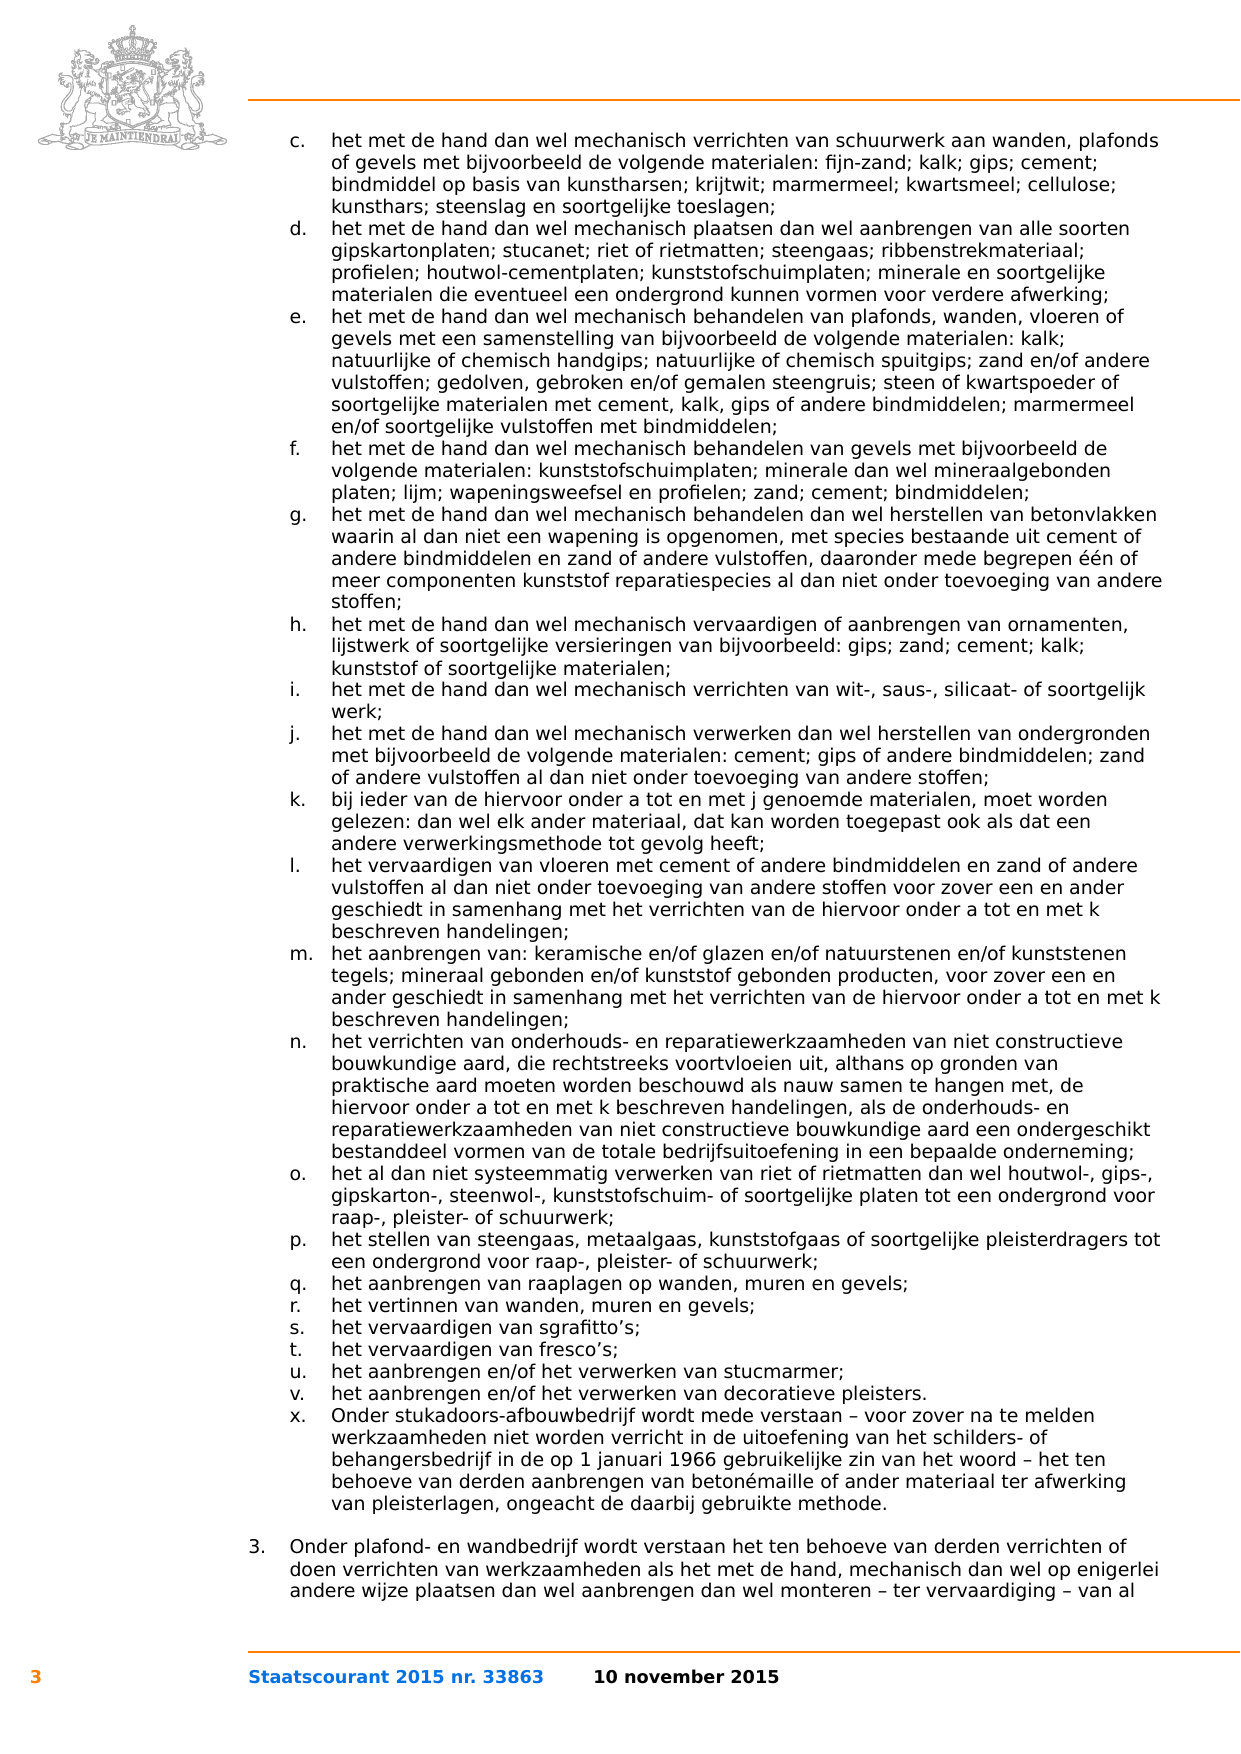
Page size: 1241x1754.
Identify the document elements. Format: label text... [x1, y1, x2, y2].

text f. het met de hand dan wel mechanisch behandelen van gevels met bijvoorbeeld de volgende materialen: kunststofschuimplaten; minerale dan wel mineraalgebonden platen; lijm; wapeningsweefsel en profielen; zand; cement; bindmiddelen; [289, 438, 1163, 503]
text h. het met de hand dan wel mechanisch vervaardigen of aanbrengen van ornamenten, lijstwerk of soortgelijke versieringen van bijvoorbeeld: gips; zand; cement; kalk; kunststof of soortgelijke materialen; [289, 613, 1163, 679]
text p. het stellen van steengaas, metaalgaas, kunststofgaas of soortgelijke pleisterdragers tot een ondergrond voor raap-, pleister- of schuurwerk; [289, 1229, 1163, 1273]
text l. het vervaardigen van vloeren met cement of andere bindmiddelen en zand of andere vulstoffen al dan niet onder toevoeging van andere stoffen voor zover een en ander geschiedt in samenhang met het verrichten van de hiervoor onder a tot en met k beschreven handelingen; [289, 855, 1163, 943]
picture [38, 25, 227, 150]
text q. het aanbrengen van raaplagen op wanden, muren en gevels; [289, 1273, 1163, 1295]
text d. het met de hand dan wel mechanisch plaatsen dan wel aanbrengen van alle soorten gipskartonplaten; stucanet; riet of rietmatten; steengaas; ribbenstrekmateriaal; profielen; houtwol-cementplaten; kunststofschuimplaten; minerale en soortgelijke materialen die eventueel een ondergrond kunnen vormen voor verdere afwerking; [289, 218, 1163, 306]
text m. het aanbrengen van: keramische en/of glazen en/of natuurstenen en/of kunststenen tegels; mineraal gebonden en/of kunststof gebonden producten, voor zover een en ander geschiedt in samenhang met het verrichten van de hiervoor onder a tot en met k beschreven handelingen; [289, 943, 1163, 1031]
text k. bij ieder van de hiervoor onder a tot en met j genoemde materialen, moet worden gelezen: dan wel elk ander materiaal, dat kan worden toegepast ook als dat een andere verwerkingsmethode tot gevolg heeft; [289, 789, 1163, 855]
text v. het aanbrengen en/of het verwerken van decoratieve pleisters. [289, 1383, 1163, 1405]
text n. het verrichten van onderhouds- en reparatiewerkzaamheden van niet constructieve bouwkundige aard, die rechtstreeks voortvloeien uit, althans op gronden van praktische aard moeten worden beschouwd als nauw samen te hangen met, de hiervoor onder a tot en met k beschreven handelingen, als de onderhouds- en reparatiewerkzaamheden van niet constructieve bouwkundige aard een ondergeschikt bestanddeel vormen van de totale bedrijfsuitoefening in een bepaalde onderneming; [289, 1031, 1163, 1163]
text o. het al dan niet systeemmatig verwerken van riet of rietmatten dan wel houtwol-, gips-, gipskarton-, steenwol-, kunststofschuim- of soortgelijke platen tot een ondergrond voor raap-, pleister- of schuurwerk; [289, 1163, 1163, 1229]
text u. het aanbrengen en/of het verwerken van stucmarmer; [289, 1361, 1163, 1383]
text i. het met de hand dan wel mechanisch verrichten van wit-, saus-, silicaat- of soortgelijk werk; [289, 679, 1163, 723]
text s. het vervaardigen van sgrafitto’s; [289, 1317, 1163, 1339]
text r. het vertinnen van wanden, muren en gevels; [289, 1295, 1163, 1317]
text c. het met de hand dan wel mechanisch verrichten van schuurwerk aan wanden, plafonds of gevels met bijvoorbeeld de volgende materialen: fijn-zand; kalk; gips; cement; bindmiddel op basis van kunstharsen; krijtwit; marmermeel; kwartsmeel; cellulose; kunsthars; steenslag en soortgelijke toeslagen; [289, 130, 1163, 218]
text e. het met de hand dan wel mechanisch behandelen van plafonds, wanden, vloeren of gevels met een samenstelling van bijvoorbeeld de volgende materialen: kalk; natuurlijke of chemisch handgips; natuurlijke of chemisch spuitgips; zand en/of andere vulstoffen; gedolven, gebroken en/of gemalen steengruis; steen of kwartspoeder of soortgelijke materialen met cement, kalk, gips of andere bindmiddelen; marmermeel en/of soortgelijke vulstoffen met bindmiddelen; [289, 306, 1163, 438]
text t. het vervaardigen van fresco’s; [289, 1339, 1163, 1361]
text x. Onder stukadoors-afbouwbedrijf wordt mede verstaan – voor zover na te melden werkzaamheden niet worden verricht in de uitoefening van het schilders- of behangersbedrijf in de op 1 januari 1966 gebruikelijke zin van het woord – het ten behoeve van derden aanbrengen van betonémaille of ander materiaal ter afwerking van pleisterlagen, ongeacht de daarbij gebruikte methode. [289, 1405, 1163, 1514]
text g. het met de hand dan wel mechanisch behandelen dan wel herstellen van betonvlakken waarin al dan niet een wapening is opgenomen, met species bestaande uit cement of andere bindmiddelen en zand of andere vulstoffen, daaronder mede begrepen één of meer componenten kunststof reparatiespecies al dan niet onder toevoeging van andere stoffen; [289, 503, 1163, 613]
text j. het met de hand dan wel mechanisch verwerken dan wel herstellen van ondergronden met bijvoorbeeld de volgende materialen: cement; gips of andere bindmiddelen; zand of andere vulstoffen al dan niet onder toevoeging van andere stoffen; [289, 723, 1163, 789]
text 3. Onder plafond- en wandbedrijf wordt verstaan het ten behoeve van derden verrichten of doen verrichten van werkzaamheden als het met de hand, mechanisch dan wel op enigerlei andere wijze plaatsen dan wel aanbrengen dan wel monteren – ter vervaardiging – van al [248, 1536, 1163, 1602]
